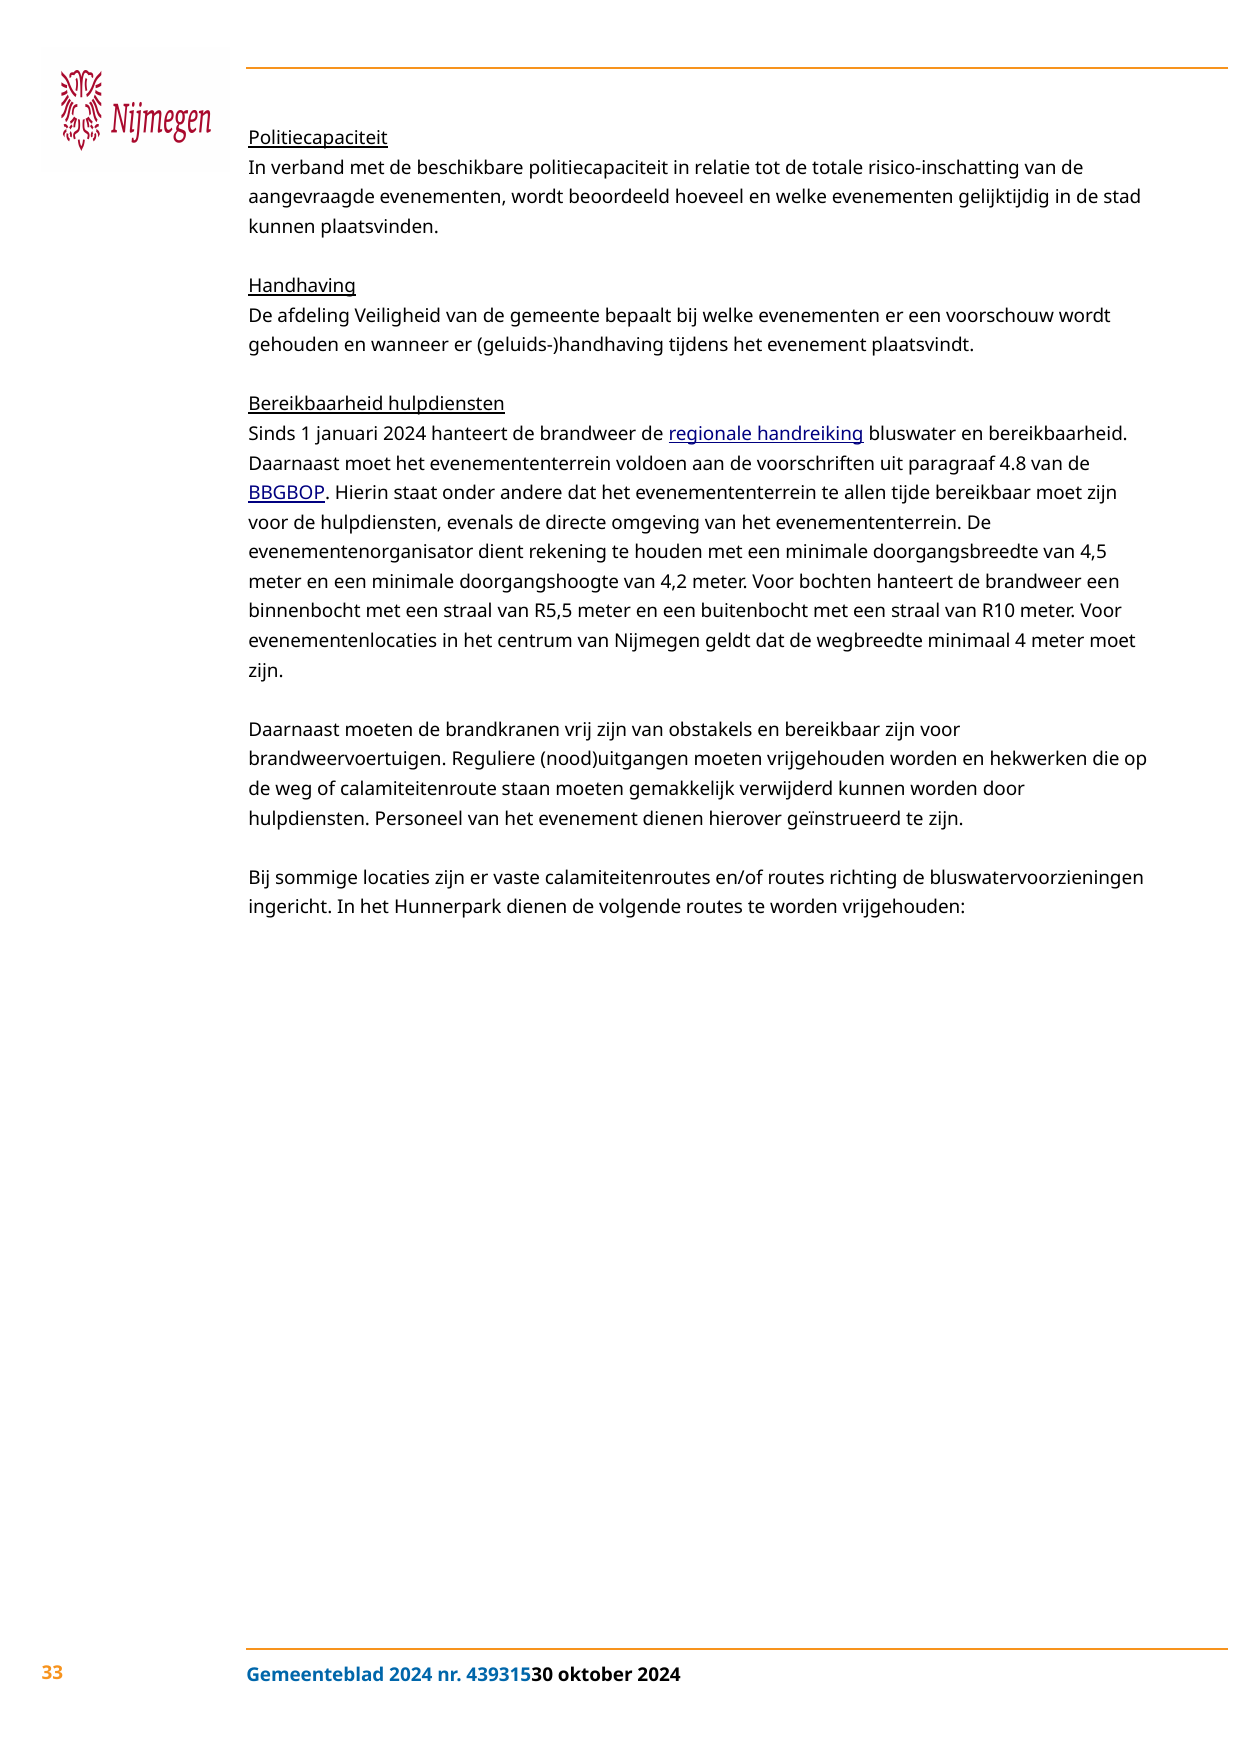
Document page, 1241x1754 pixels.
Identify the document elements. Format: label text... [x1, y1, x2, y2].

text Daarnaast moeten de brandkranen vrij zijn van obstakels en bereikbaar zijn voor brandweervoertuigen. Reguliere (nood)uitgangen moeten vrijgehouden worden en hekwerken die op de weg of calamiteitenroute staan moeten gemakkelijk verwijderd kunnen worden door hulpdiensten. Personeel van het evenement dienen hierover geïnstrueerd te zijn. [248, 716, 1152, 831]
text Bereikbaarheid hulpdiensten [248, 391, 1152, 416]
text Politiecapaciteit [248, 124, 1152, 150]
text Handhaving [248, 272, 1152, 298]
text In verband met de beschikbare politiecapaciteit in relatie tot de totale risico-inschatting van de aangevraagde evenementen, wordt beoordeeld hoeveel en welke evenementen gelijktijdig in de stad kunnen plaatsvinden. [248, 154, 1152, 239]
text Bij sommige locaties zijn er vaste calamiteitenroutes en/of routes richting de bluswatervoorzieningen ingericht. In het Hunnerpark dienen de volgende routes te worden vrijgehouden: [248, 864, 1152, 919]
text Sinds 1 januari 2024 hanteert de brandweer de regionale handreiking bluswater en bereikbaarheid. Daarnaast moet het evenemententerrein voldoen aan de voorschriften uit paragraaf 4.8 van de BBGBOP. Hierin staat onder andere dat het evenemententerrein te allen tijde bereikbaar moet zijn voor de hulpdiensten, evenals de directe omgeving van het evenemententerrein. De evenementenorganisator dient rekening te houden met een minimale doorgangsbreedte van 4,5 meter en een minimale doorgangshoogte van 4,2 meter. Voor bochten hanteert de brandweer een binnenbocht met een straal van R5,5 meter en een buitenbocht met een straal van R10 meter. Voor evenementenlocaties in het centrum van Nijmegen geldt dat de wegbreedte minimaal 4 meter moet zijn. [248, 420, 1152, 683]
picture [41, 47, 231, 172]
text De afdeling Veiligheid van de gemeente bepaalt bij welke evenementen er een voorschouw wordt gehouden en wanneer er (geluids-)handhaving tijdens het evenement plaatsvindt. [248, 302, 1152, 357]
